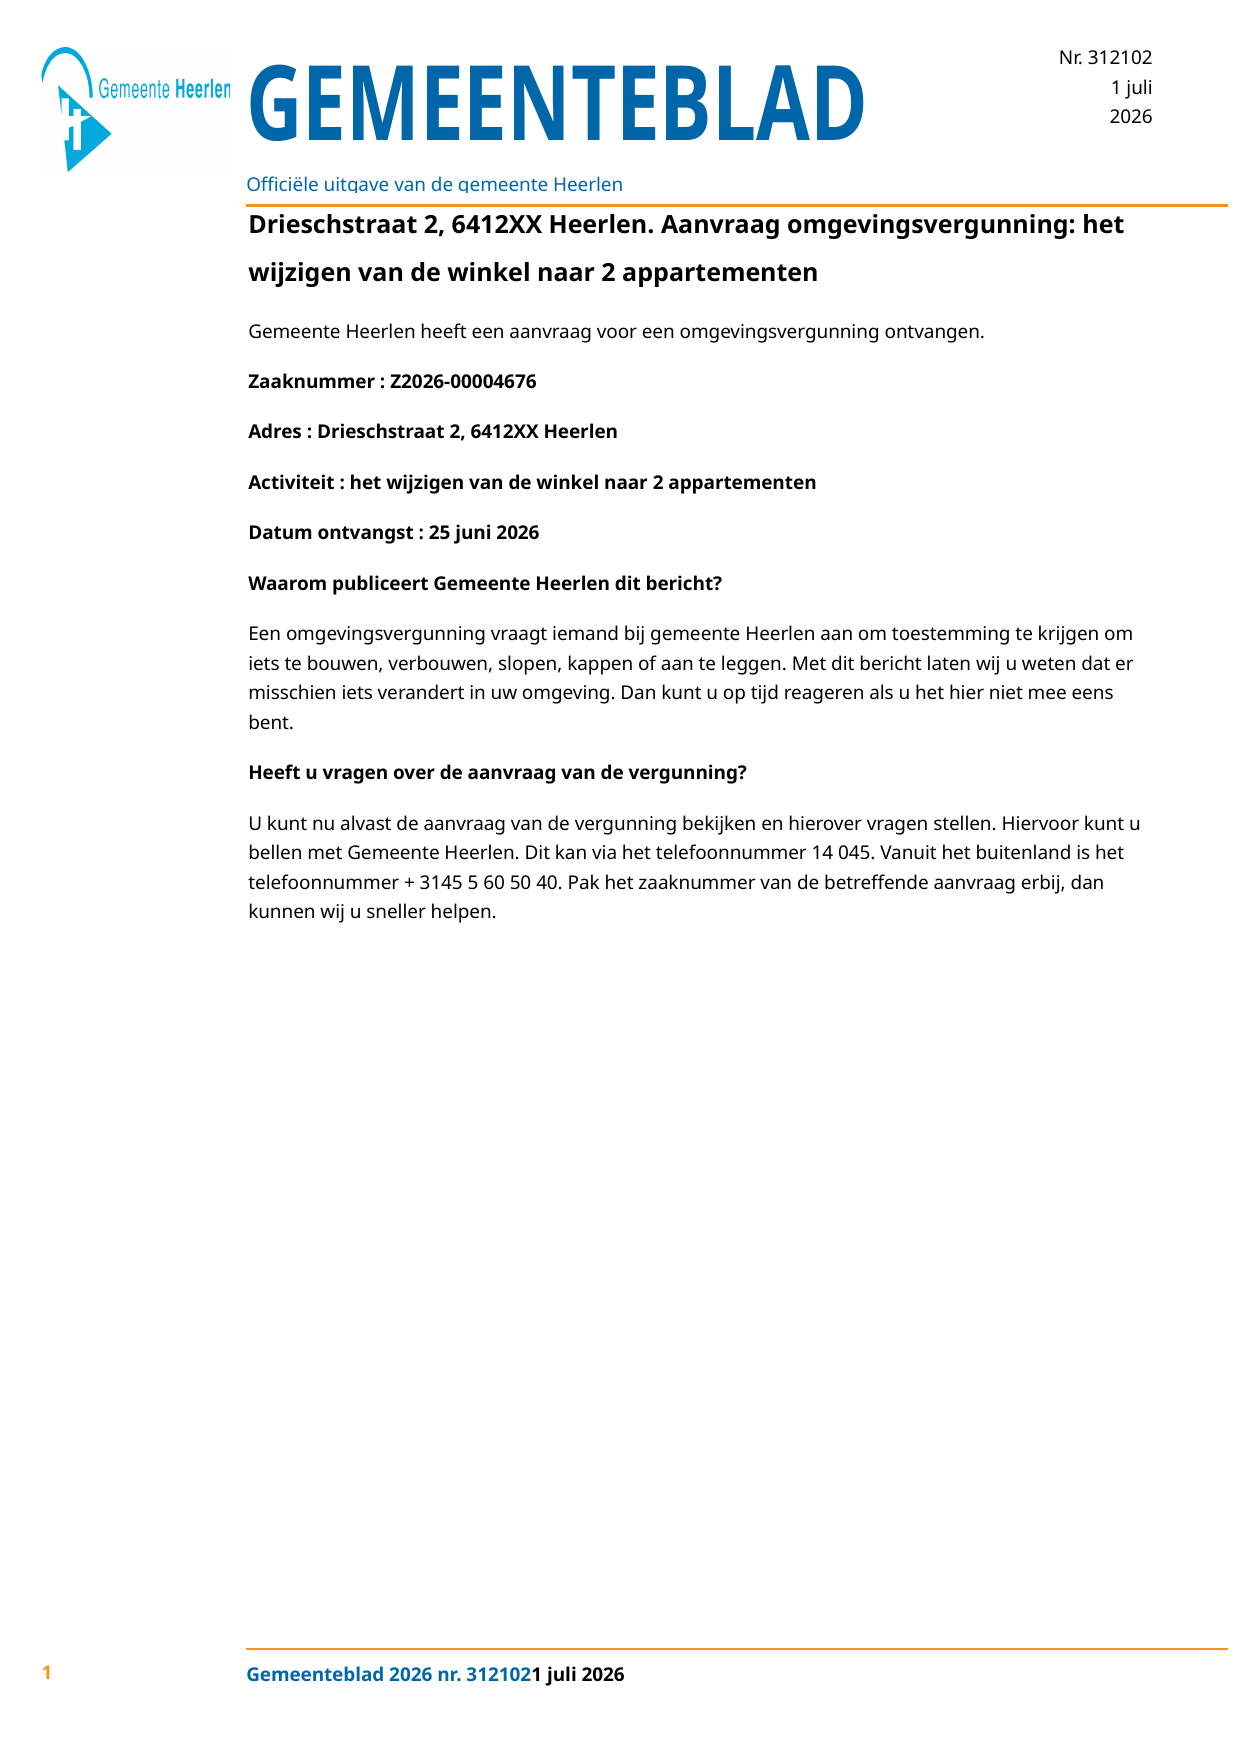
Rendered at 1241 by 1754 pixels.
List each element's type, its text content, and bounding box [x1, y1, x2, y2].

text Drieschstraat 2, 6412XX Heerlen. Aanvraag omgevingsvergunning: het wijzigen van de winkel naar 2 appartementen [248, 207, 1152, 288]
text Adres : Drieschstraat 2, 6412XX Heerlen [248, 419, 1152, 444]
text Een omgevingsvergunning vraagt iemand bij gemeente Heerlen aan om toestemming te krijgen om iets te bouwen, verbouwen, slopen, kappen of aan te leggen. Met dit bericht laten wij u weten dat er misschien iets verandert in uw omgeving. Dan kunt u op tijd reageren als u het hier niet mee eens bent. [248, 620, 1152, 735]
text Heeft u vragen over de aanvraag van de vergunning? [248, 759, 1152, 785]
text Gemeente Heerlen heeft een aanvraag voor een omgevingsvergunning ontvangen. [248, 318, 1152, 344]
text Datum ontvangst : 25 juni 2026 [248, 519, 1152, 545]
text Activiteit : het wijzigen van de winkel naar 2 appartementen [248, 469, 1152, 495]
text Zaaknummer : Z2026-00004676 [248, 368, 1152, 394]
text U kunt nu alvast de aanvraag van de vergunning bekijken en hierover vragen stellen. Hiervoor kunt u bellen met Gemeente Heerlen. Dit kan via het telefoonnummer 14 045. Vanuit het buitenland is het telefoonnummer + 3145 5 60 50 40. Pak het zaaknummer van de betreffende aanvraag erbij, dan kunnen wij u sneller helpen. [248, 810, 1152, 924]
picture [41, 47, 231, 172]
picture [41, 47, 59, 70]
text Waarom publiceert Gemeente Heerlen dit bericht? [248, 570, 1152, 596]
